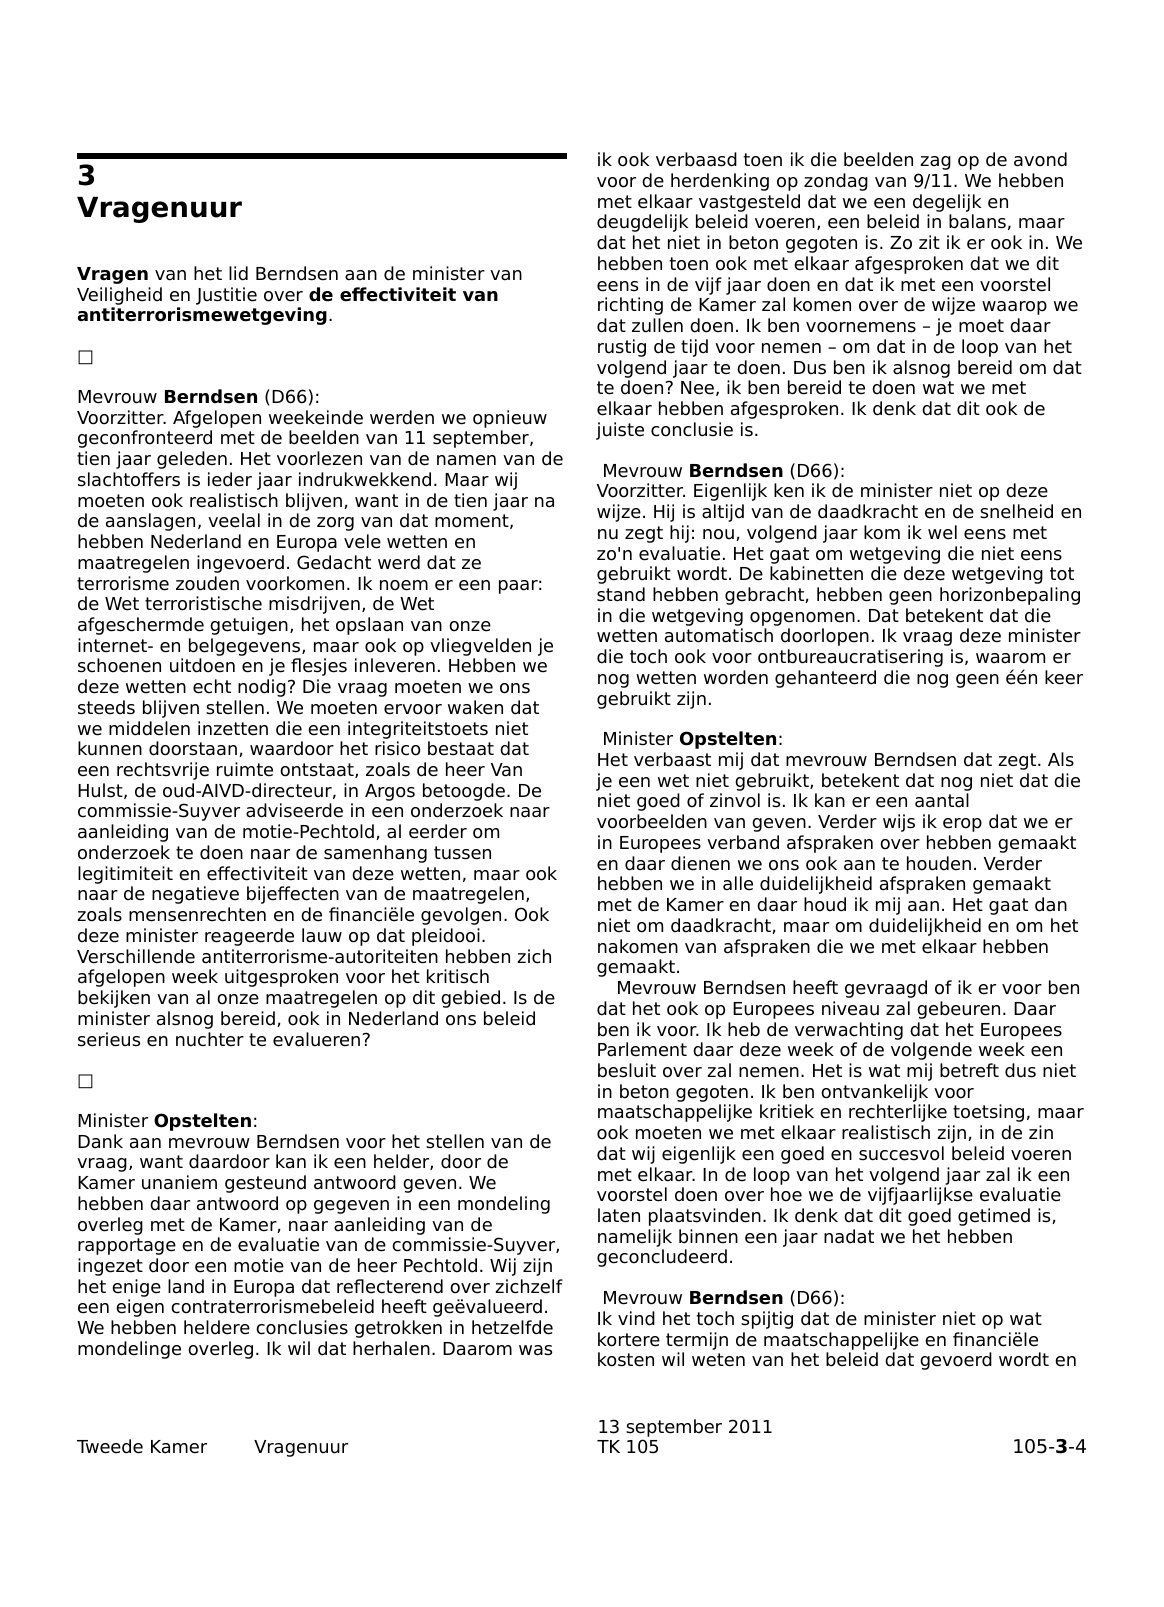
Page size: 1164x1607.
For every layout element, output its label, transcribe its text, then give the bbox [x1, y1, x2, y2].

text ik ook verbaasd toen ik die beelden zag op de avond voor de herdenking op zondag van 9/11. We hebben met elkaar vastgesteld dat we een degelijk en deugdelijk beleid voeren, een beleid in balans, maar dat het niet in beton gegoten is. Zo zit ik er ook in. We hebben toen ook met elkaar afgesproken dat we dit eens in de vijf jaar doen en dat ik met een voorstel richting de Kamer zal komen over de wijze waarop we dat zullen doen. Ik ben voornemens – je moet daar rustig de tijd voor nemen – om dat in de loop van het volgend jaar te doen. Dus ben ik alsnog bereid om dat te doen? Nee, ik ben bereid te doen wat we met elkaar hebben afgesproken. Ik denk dat dit ook de juiste conclusie is. [596, 150, 1087, 440]
text □ [77, 1070, 567, 1091]
text Minister Opstelten: [77, 1111, 567, 1132]
title 3 Vragenuur [77, 159, 567, 224]
text Voorzitter. Afgelopen weekeinde werden we opnieuw geconfronteerd met de beelden van 11 september, tien jaar geleden. Het voorlezen van de namen van de slachtoffers is ieder jaar indrukwekkend. Maar wij moeten ook realistisch blijven, want in de tien jaar na de aanslagen, veelal in de zorg van dat moment, hebben Nederland en Europa vele wetten en maatregelen ingevoerd. Gedacht werd dat ze terrorisme zouden voorkomen. Ik noem er een paar: de Wet terroristische misdrijven, de Wet afgeschermde getuigen, het opslaan van onze internet- en belgegevens, maar ook op vliegvelden je schoenen uitdoen en je flesjes inleveren. Hebben we deze wetten echt nodig? Die vraag moeten we ons steeds blijven stellen. We moeten ervoor waken dat we middelen inzetten die een integriteitstoets niet kunnen doorstaan, waardoor het risico bestaat dat een rechtsvrije ruimte ontstaat, zoals de heer Van Hulst, de oud-AIVD-directeur, in Argos betoogde. De commissie-Suyver adviseerde in een onderzoek naar aanleiding van de motie-Pechtold, al eerder om onderzoek te doen naar de samenhang tussen legitimiteit en effectiviteit van deze wetten, maar ook naar de negatieve bijeffecten van de maatregelen, zoals mensenrechten en de financiële gevolgen. Ook deze minister reageerde lauw op dat pleidooi. Verschillende antiterrorisme-autoriteiten hebben zich afgelopen week uitgesproken voor het kritisch bekijken van al onze maatregelen op dit gebied. Is de minister alsnog bereid, ook in Nederland ons beleid serieus en nuchter te evalueren? [77, 407, 567, 1050]
text Mevrouw Berndsen (D66): [77, 387, 567, 407]
text Het verbaast mij dat mevrouw Berndsen dat zegt. Als je een wet niet gebruikt, betekent dat nog niet dat die niet goed of zinvol is. Ik kan er een aantal voorbeelden van geven. Verder wijs ik erop dat we er in Europees verband afspraken over hebben gemaakt en daar dienen we ons ook aan te houden. Verder hebben we in alle duidelijkheid afspraken gemaakt met de Kamer en daar houd ik mij aan. Het gaat dan niet om daadkracht, maar om duidelijkheid en om het nakomen van afspraken die we met elkaar hebben gemaakt. [596, 750, 1087, 978]
text Voorzitter. Eigenlijk ken ik de minister niet op deze wijze. Hij is altijd van de daadkracht en de snelheid en nu zegt hij: nou, volgend jaar kom ik wel eens met zo'n evaluatie. Het gaat om wetgeving die niet eens gebruikt wordt. De kabinetten die deze wetgeving tot stand hebben gebracht, hebben geen horizonbepaling in die wetgeving opgenomen. Dat betekent dat die wetten automatisch doorlopen. Ik vraag deze minister die toch ook voor ontbureaucratisering is, waarom er nog wetten worden gehanteerd die nog geen één keer gebruikt zijn. [596, 481, 1087, 709]
text Minister Opstelten: [596, 729, 1087, 750]
text □ [77, 346, 567, 367]
text Ik vind het toch spijtig dat de minister niet op wat kortere termijn de maatschappelijke en financiële kosten wil weten van het beleid dat gevoerd wordt en [596, 1309, 1087, 1371]
text Vragen van het lid Berndsen aan de minister van Veiligheid en Justitie over de effectiviteit van antiterrorismewetgeving. [77, 264, 567, 326]
text Mevrouw Berndsen (D66): [596, 460, 1087, 481]
text Dank aan mevrouw Berndsen voor het stellen van de vraag, want daardoor kan ik een helder, door de Kamer unaniem gesteund antwoord geven. We hebben daar antwoord op gegeven in een mondeling overleg met de Kamer, naar aanleiding van de rapportage en de evaluatie van de commissie-Suyver, ingezet door een motie van de heer Pechtold. Wij zijn het enige land in Europa dat reflecterend over zichzelf een eigen contraterrorismebeleid heeft geëvalueerd. We hebben heldere conclusies getrokken in hetzelfde mondelinge overleg. Ik wil dat herhalen. Daarom was [77, 1132, 567, 1359]
text Mevrouw Berndsen (D66): [596, 1288, 1087, 1309]
text Mevrouw Berndsen heeft gevraagd of ik er voor ben dat het ook op Europees niveau zal gebeuren. Daar ben ik voor. Ik heb de verwachting dat het Europees Parlement daar deze week of de volgende week een besluit over zal nemen. Het is wat mij betreft dus niet in beton gegoten. Ik ben ontvankelijk voor maatschappelijke kritiek en rechterlijke toetsing, maar ook moeten we met elkaar realistisch zijn, in de zin dat wij eigenlijk een goed en succesvol beleid voeren met elkaar. In de loop van het volgend jaar zal ik een voorstel doen over hoe we de vijfjaarlijkse evaluatie laten plaatsvinden. Ik denk dat dit goed getimed is, namelijk binnen een jaar nadat we het hebben geconcludeerd. [596, 978, 1087, 1268]
